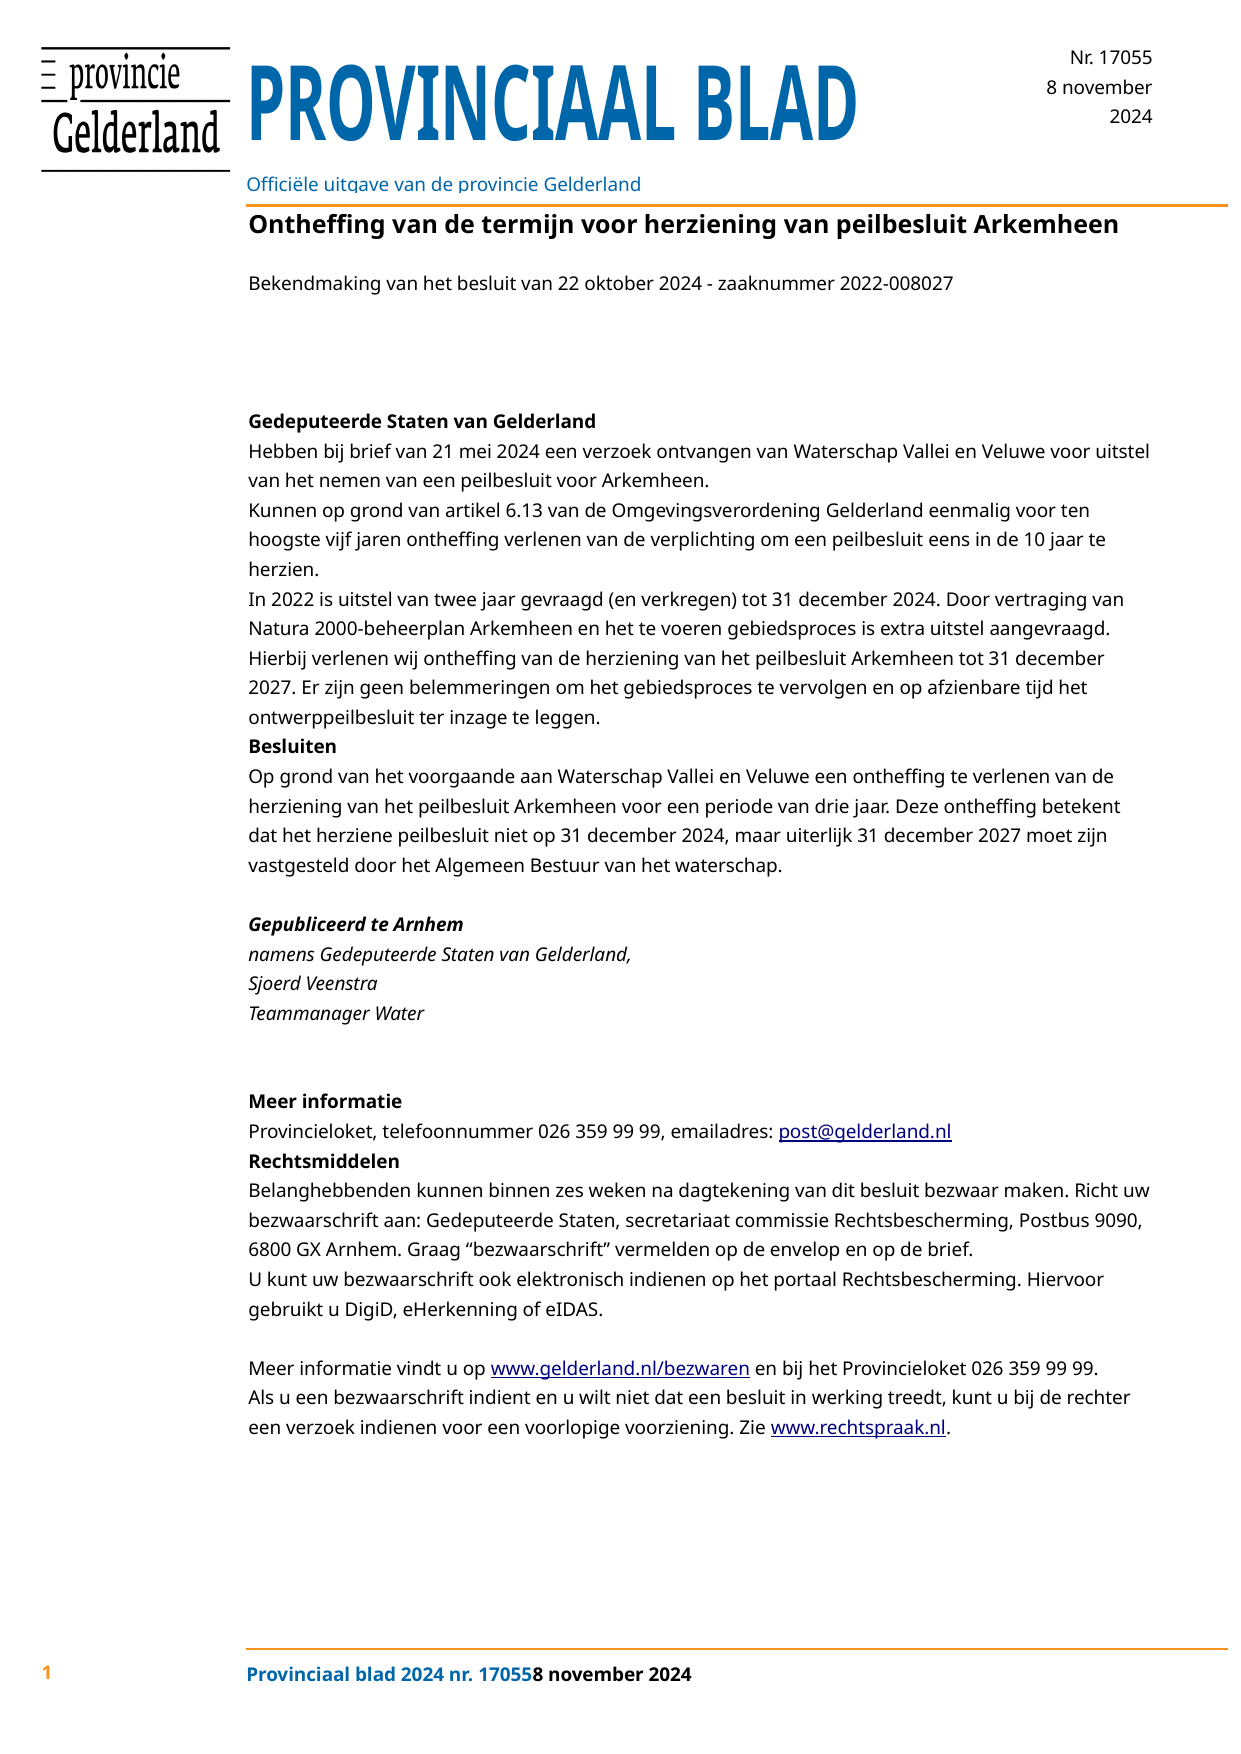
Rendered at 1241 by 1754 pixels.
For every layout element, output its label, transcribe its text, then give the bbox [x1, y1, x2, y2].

text Teammanager Water [248, 1000, 1152, 1026]
text Hebben bij brief van 21 mei 2024 een verzoek ontvangen van Waterschap Vallei en Veluwe voor uitstel van het nemen van een peilbesluit voor Arkemheen. [248, 438, 1152, 493]
text Bekendmaking van het besluit van 22 oktober 2024 - zaaknummer 2022-008027 [248, 270, 1152, 296]
text Belanghebbenden kunnen binnen zes weken na dagtekening van dit besluit bezwaar maken. Richt uw bezwaarschrift aan: Gedeputeerde Staten, secretariaat commissie Rechtsbescherming, Postbus 9090, 6800 GX Arnhem. Graag “bezwaarschrift” vermelden op de envelop en op de brief. [248, 1177, 1152, 1262]
text Rechtsmiddelen [248, 1148, 1152, 1174]
text Besluiten [248, 734, 1152, 759]
text Kunnen op grond van artikel 6.13 van de Omgevingsverordening Gelderland eenmalig voor ten hoogste vijf jaren ontheffing verlenen van de verplichting om een peilbesluit eens in de 10 jaar te herzien. [248, 497, 1152, 582]
text Provincieloket, telefoonnummer 026 359 99 99, emailadres: post@gelderland.nl [248, 1118, 1152, 1144]
text U kunt uw bezwaarschrift ook elektronisch indienen op het portaal Rechtsbescherming. Hiervoor gebruikt u DigiD, eHerkenning of eIDAS. [248, 1266, 1152, 1322]
picture [41, 47, 231, 172]
text namens Gedeputeerde Staten van Gelderland, [248, 941, 1152, 967]
text Gedeputeerde Staten van Gelderland [248, 408, 1152, 434]
text In 2022 is uitstel van twee jaar gevraagd (en verkregen) tot 31 december 2024. Door vertraging van Natura 2000-beheerplan Arkemheen en het te voeren gebiedsproces is extra uitstel aangevraagd. [248, 586, 1152, 641]
text Meer informatie [248, 1089, 1152, 1114]
text Meer informatie vindt u op www.gelderland.nl/bezwaren en bij het Provincieloket 026 359 99 99. [248, 1355, 1152, 1381]
text Als u een bezwaarschrift indient en u wilt niet dat een besluit in werking treedt, kunt u bij de rechter een verzoek indienen voor een voorlopige voorziening. Zie www.rechtspraak.nl. [248, 1384, 1152, 1440]
text Sjoerd Veenstra [248, 970, 1152, 996]
text Hierbij verlenen wij ontheffing van de herziening van het peilbesluit Arkemheen tot 31 december 2027. Er zijn geen belemmeringen om het gebiedsproces te vervolgen en op afzienbare tijd het ontwerppeilbesluit ter inzage te leggen. [248, 645, 1152, 730]
text Op grond van het voorgaande aan Waterschap Vallei en Veluwe een ontheffing te verlenen van de herziening van het peilbesluit Arkemheen voor een periode van drie jaar. Deze ontheffing betekent dat het herziene peilbesluit niet op 31 december 2024, maar uiterlijk 31 december 2027 moet zijn vastgesteld door het Algemeen Bestuur van het waterschap. [248, 763, 1152, 878]
text Gepubliceerd te Arnhem [248, 911, 1152, 937]
text Ontheffing van de termijn voor herziening van peilbesluit Arkemheen [248, 207, 1152, 241]
